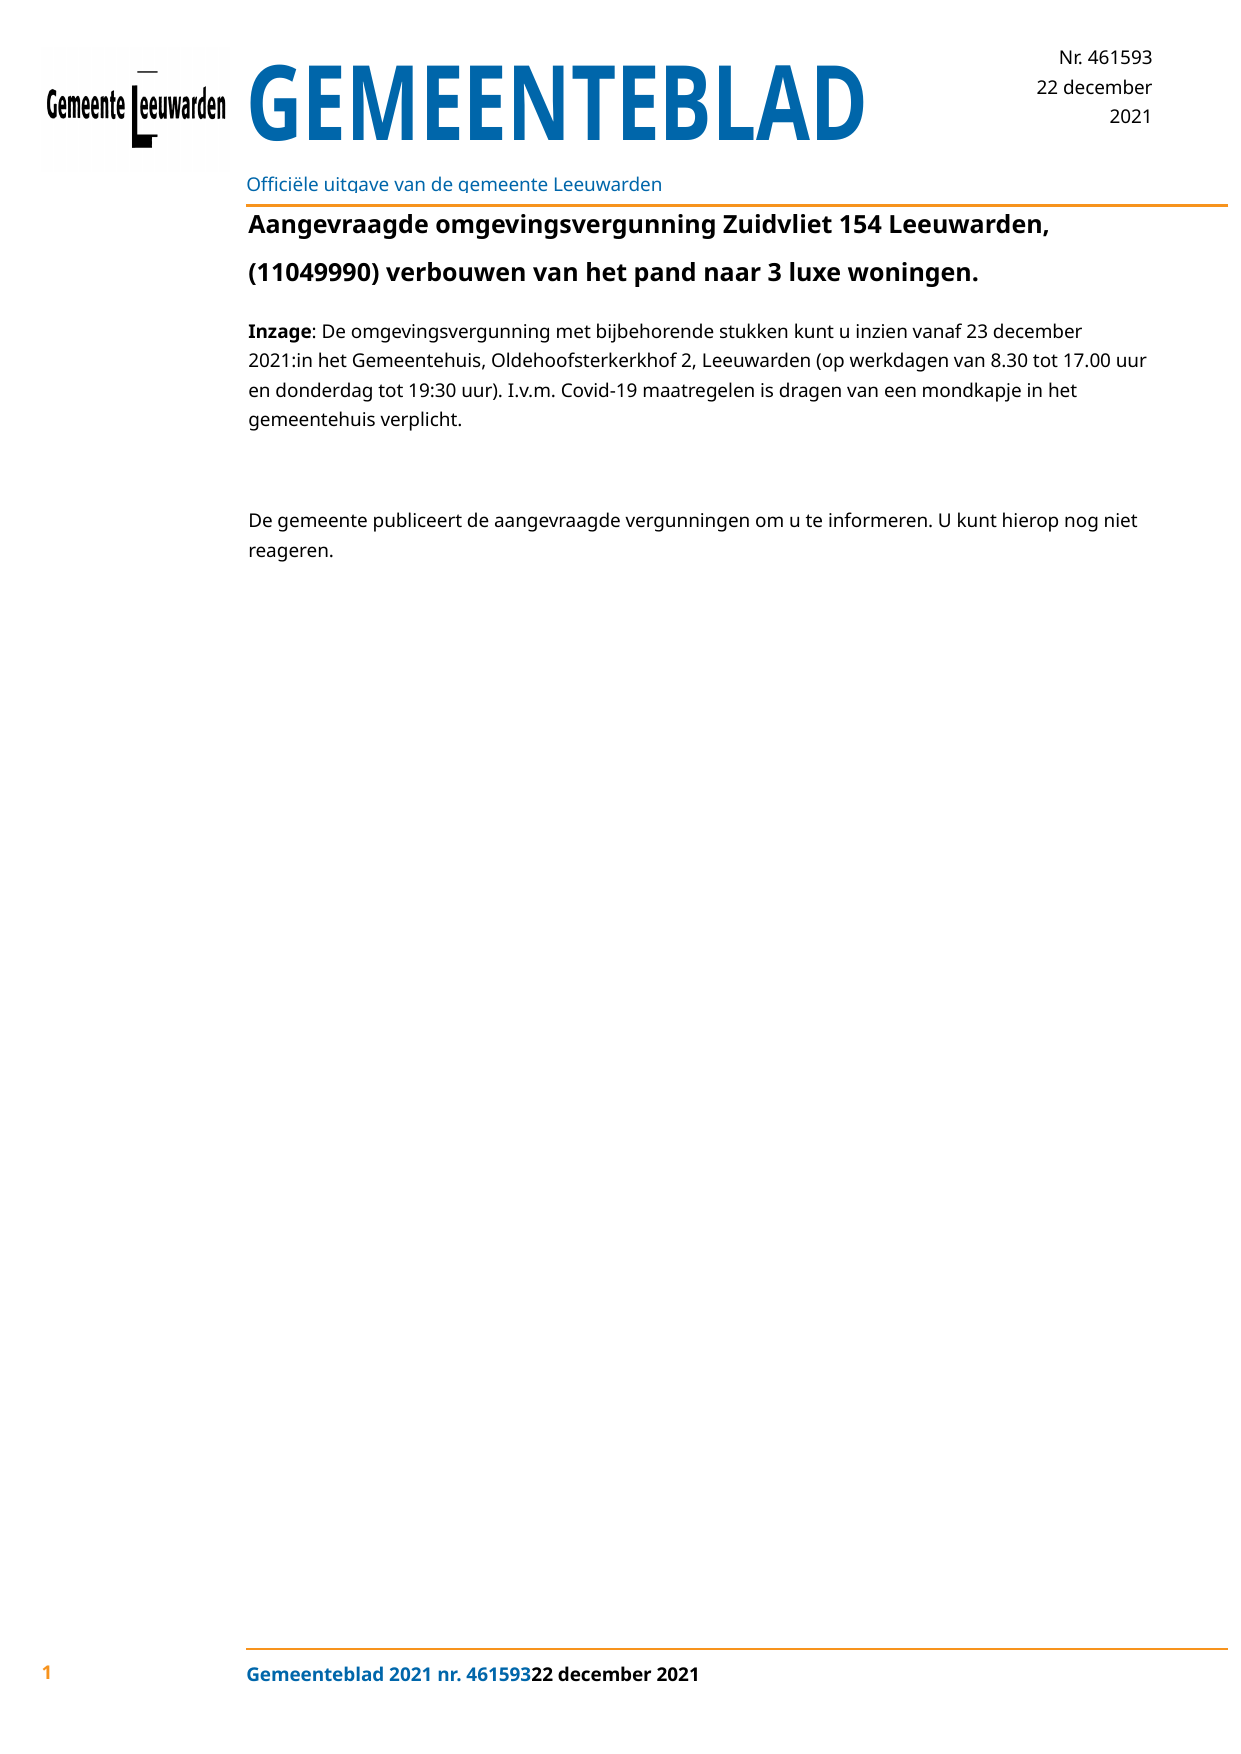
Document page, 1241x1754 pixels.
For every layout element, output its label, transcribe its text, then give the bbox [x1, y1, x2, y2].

picture [41, 47, 231, 172]
text Inzage: De omgevingsvergunning met bijbehorende stukken kunt u inzien vanaf 23 december 2021:in het Gemeentehuis, Oldehoofsterkerkhof 2, Leeuwarden (op werkdagen van 8.30 tot 17.00 uur en donderdag tot 19:30 uur). I.v.m. Covid-19 maatregelen is dragen van een mondkapje in het gemeentehuis verplicht. [248, 318, 1152, 432]
text Aangevraagde omgevingsvergunning Zuidvliet 154 Leeuwarden, (11049990) verbouwen van het pand naar 3 luxe woningen. [248, 207, 1152, 288]
text De gemeente publiceert de aangevraagde vergunningen om u te informeren. U kunt hierop nog niet reageren. [248, 507, 1152, 563]
